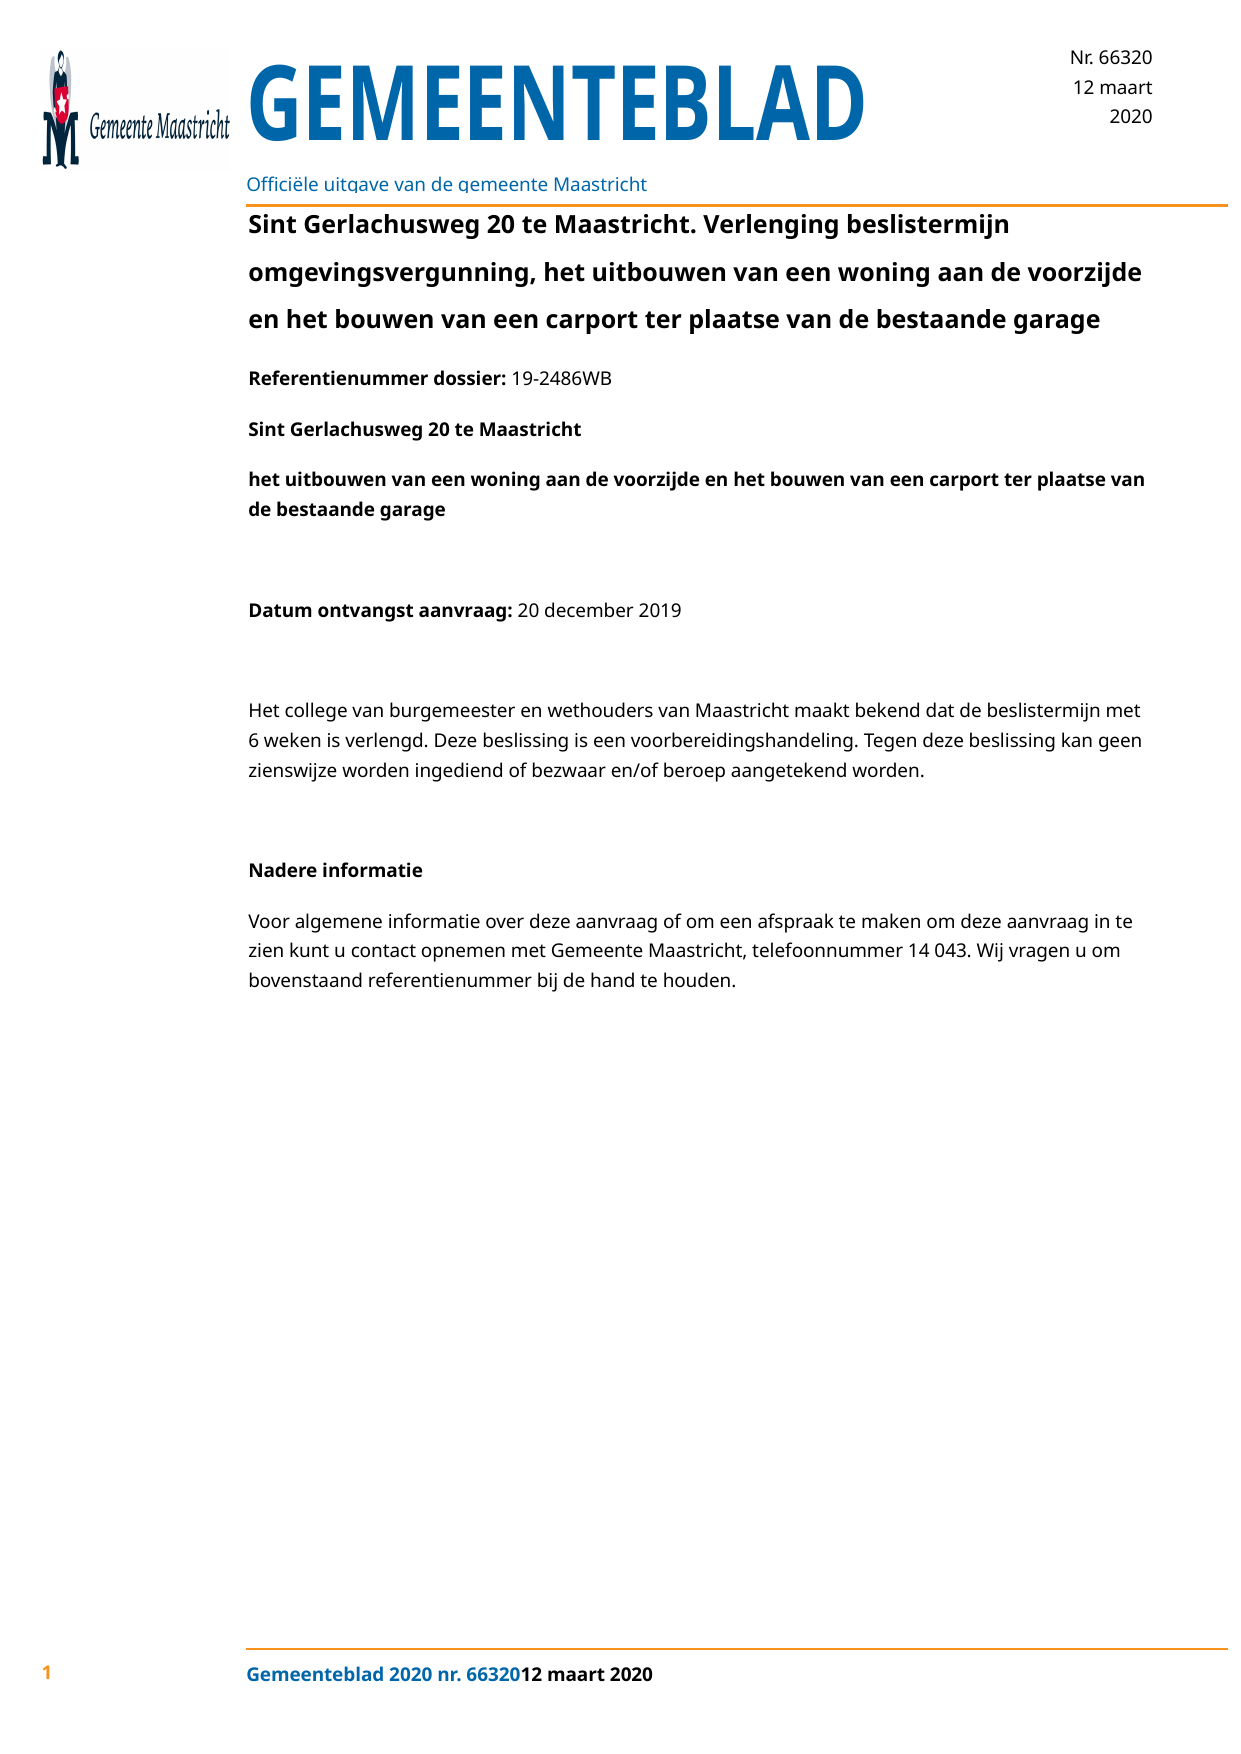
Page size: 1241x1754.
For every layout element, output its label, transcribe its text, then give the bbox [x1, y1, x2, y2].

text Het college van burgemeester en wethouders van Maastricht maakt bekend dat de beslistermijn met 6 weken is verlengd. Deze beslissing is een voorbereidingshandeling. Tegen deze beslissing kan geen zienswijze worden ingediend of bezwaar en/of beroep aangetekend worden. [248, 698, 1152, 782]
text Sint Gerlachusweg 20 te Maastricht. Verlenging beslistermijn omgevingsvergunning, het uitbouwen van een woning aan de voorzijde en het bouwen van een carport ter plaatse van de bestaande garage [248, 207, 1152, 336]
text het uitbouwen van een woning aan de voorzijde en het bouwen van een carport ter plaatse van de bestaande garage [248, 466, 1152, 522]
text Sint Gerlachusweg 20 te Maastricht [248, 416, 1152, 442]
text Referentienummer dossier: 19-2486WB [248, 366, 1152, 391]
picture [41, 47, 231, 172]
text Datum ontvangst aanvraag: 20 december 2019 [248, 597, 1152, 622]
text Nadere informatie [248, 858, 1152, 883]
text Voor algemene informatie over deze aanvraag of om een afspraak te maken om deze aanvraag in te zien kunt u contact opnemen met Gemeente Maastricht, telefoonnummer 14 043. Wij vragen u om bovenstaand referentienummer bij de hand te houden. [248, 908, 1152, 993]
